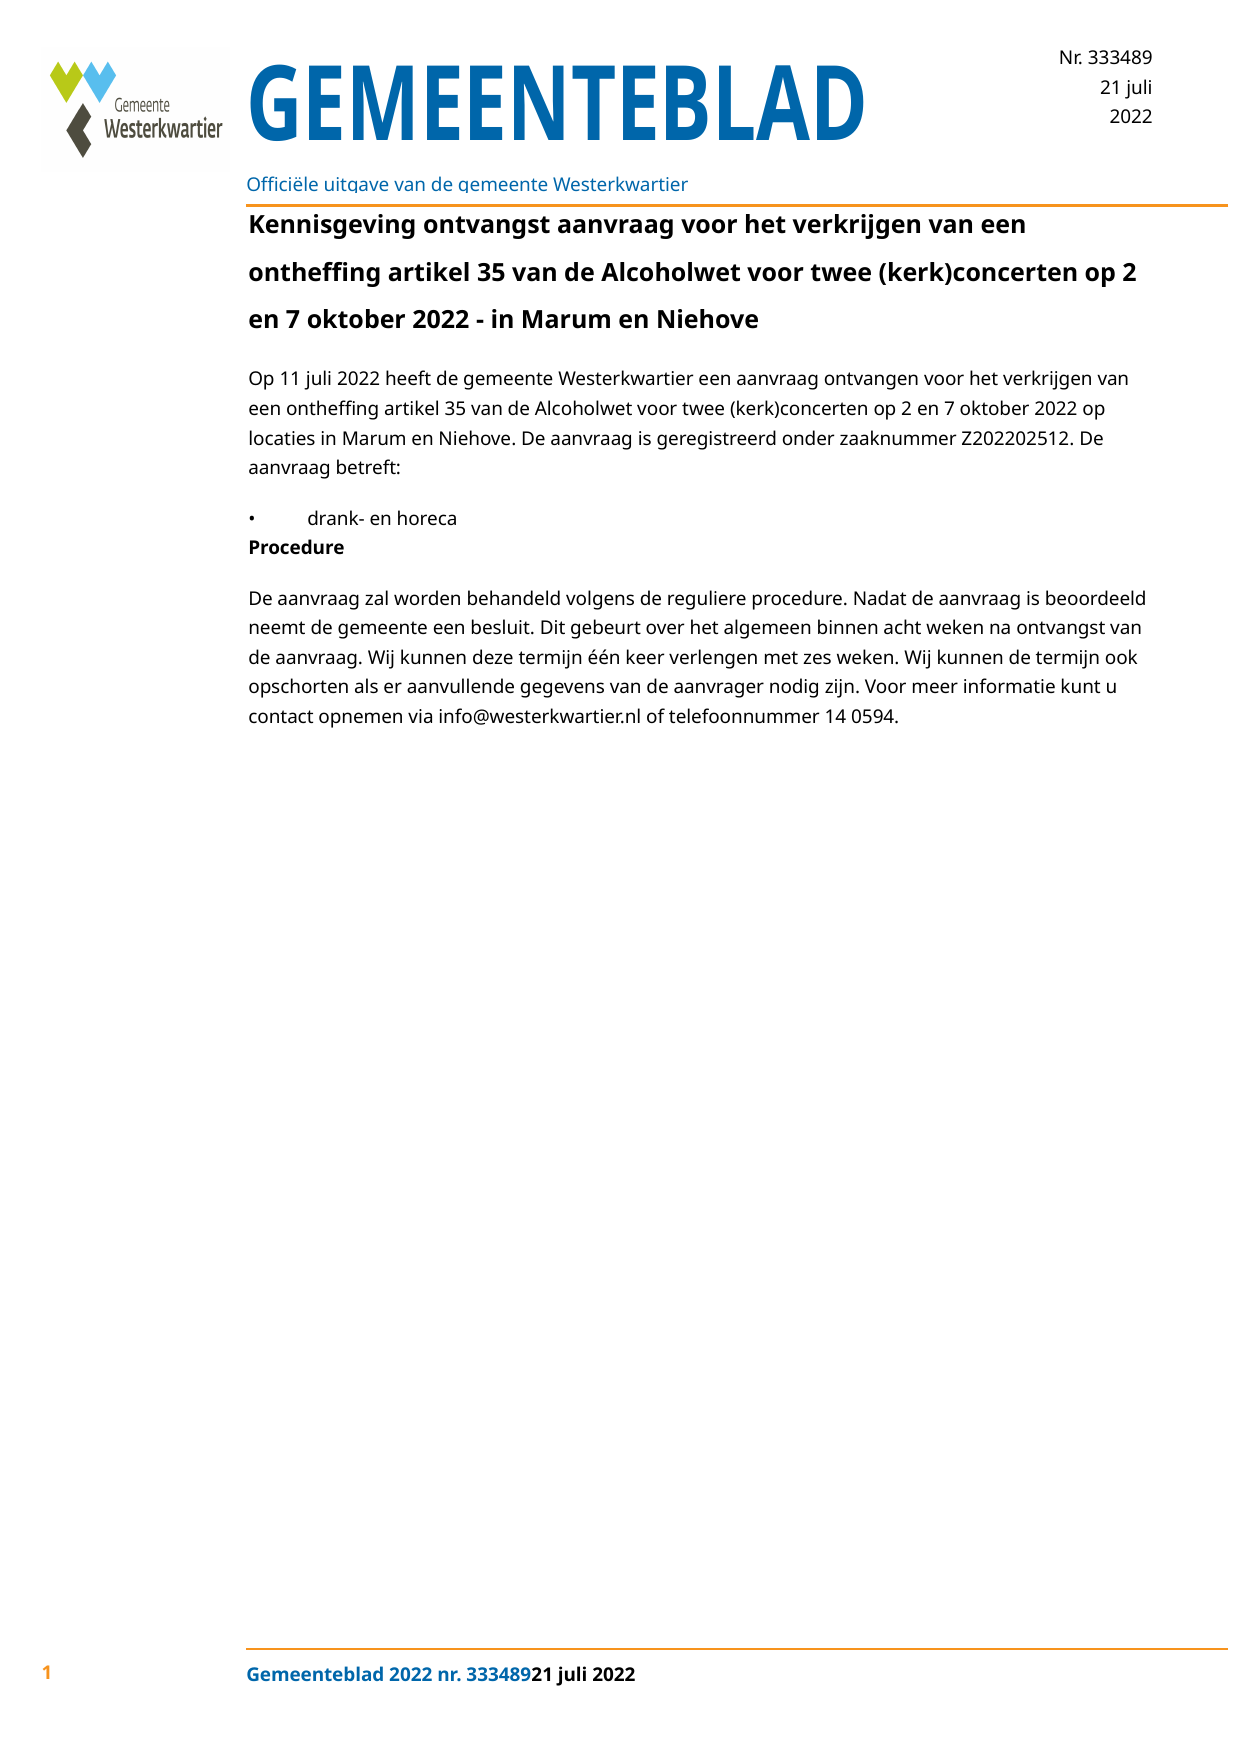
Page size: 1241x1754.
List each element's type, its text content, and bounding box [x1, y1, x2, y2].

text Op 11 juli 2022 heeft de gemeente Westerkwartier een aanvraag ontvangen voor het verkrijgen van een ontheffing artikel 35 van de Alcoholwet voor twee (kerk)concerten op 2 en 7 oktober 2022 op locaties in Marum en Niehove. De aanvraag is geregistreerd onder zaaknummer Z202202512. De aanvraag betreft: [248, 366, 1152, 480]
picture [41, 47, 231, 172]
list drank- en horeca [248, 505, 1152, 530]
text Kennisgeving ontvangst aanvraag voor het verkrijgen van een ontheffing artikel 35 van de Alcoholwet voor twee (kerk)concerten op 2 en 7 oktober 2022 - in Marum en Niehove [248, 207, 1152, 336]
text De aanvraag zal worden behandeld volgens de reguliere procedure. Nadat de aanvraag is beoordeeld neemt de gemeente een besluit. Dit gebeurt over het algemeen binnen acht weken na ontvangst van de aanvraag. Wij kunnen deze termijn één keer verlengen met zes weken. Wij kunnen de termijn ook opschorten als er aanvullende gegevens van de aanvrager nodig zijn. Voor meer informatie kunt u contact opnemen via info@westerkwartier.nl of telefoonnummer 14 0594. [248, 585, 1152, 729]
text Procedure [248, 534, 1152, 560]
